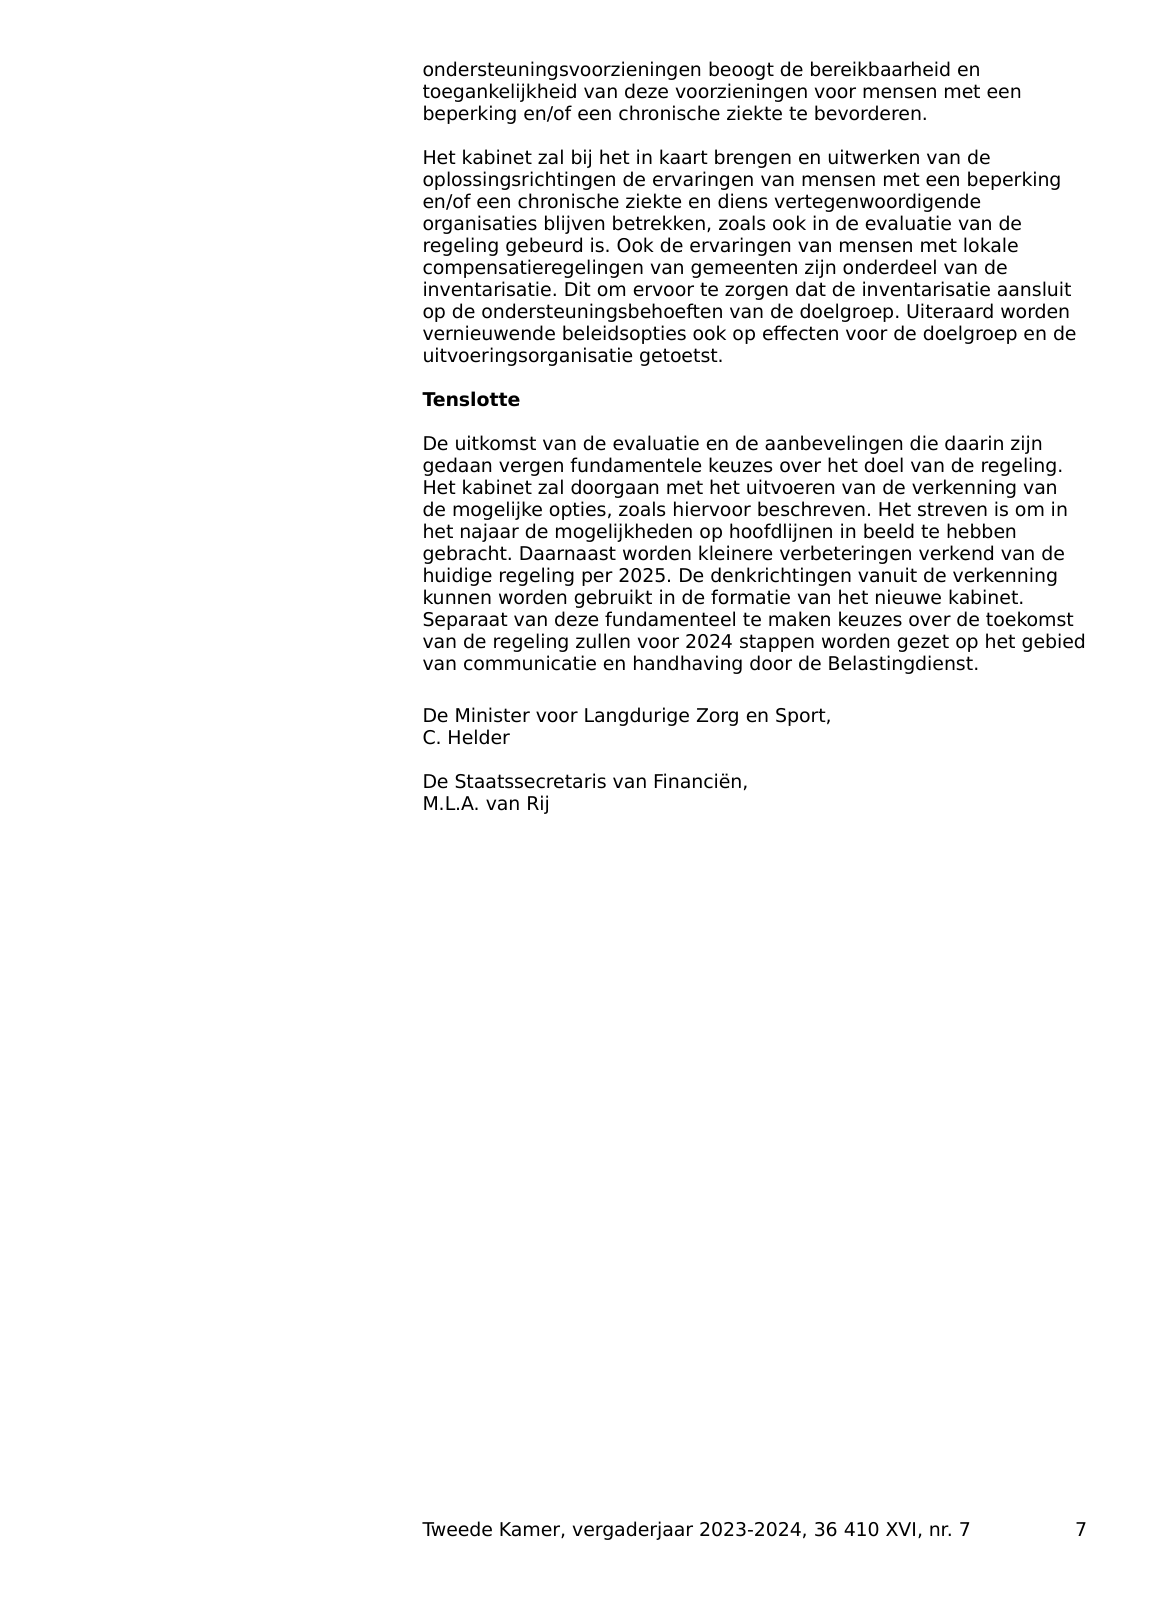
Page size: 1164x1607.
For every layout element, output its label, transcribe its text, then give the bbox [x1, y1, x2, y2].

text ondersteuningsvoorzieningen beoogt de bereikbaarheid en toegankelijkheid van deze voorzieningen voor mensen met een beperking en/of een chronische ziekte te bevorderen. [422, 59, 1087, 125]
text De Minister voor Langdurige Zorg en Sport, C. Helder [422, 705, 1087, 749]
text Het kabinet zal bij het in kaart brengen en uitwerken van de oplossingsrichtingen de ervaringen van mensen met een beperking en/of een chronische ziekte en diens vertegenwoordigende organisaties blijven betrekken, zoals ook in de evaluatie van de regeling gebeurd is. Ook de ervaringen van mensen met lokale compensatieregelingen van gemeenten zijn onderdeel van de inventarisatie. Dit om ervoor te zorgen dat de inventarisatie aansluit op de ondersteuningsbehoeften van de doelgroep. Uiteraard worden vernieuwende beleidsopties ook op effecten voor de doelgroep en de uitvoeringsorganisatie getoetst. [422, 147, 1087, 367]
text De uitkomst van de evaluatie en de aanbevelingen die daarin zijn gedaan vergen fundamentele keuzes over het doel van de regeling. Het kabinet zal doorgaan met het uitvoeren van de verkenning van de mogelijke opties, zoals hiervoor beschreven. Het streven is om in het najaar de mogelijkheden op hoofdlijnen in beeld te hebben gebracht. Daarnaast worden kleinere verbeteringen verkend van de huidige regeling per 2025. De denkrichtingen vanuit de verkenning kunnen worden gebruikt in de formatie van het nieuwe kabinet. Separaat van deze fundamenteel te maken keuzes over de toekomst van de regeling zullen voor 2024 stappen worden gezet op het gebied van communicatie en handhaving door de Belastingdienst. [422, 433, 1087, 675]
text De Staatssecretaris van Financiën, M.L.A. van Rij [422, 771, 1087, 815]
subtitle Tenslotte [422, 389, 1087, 411]
